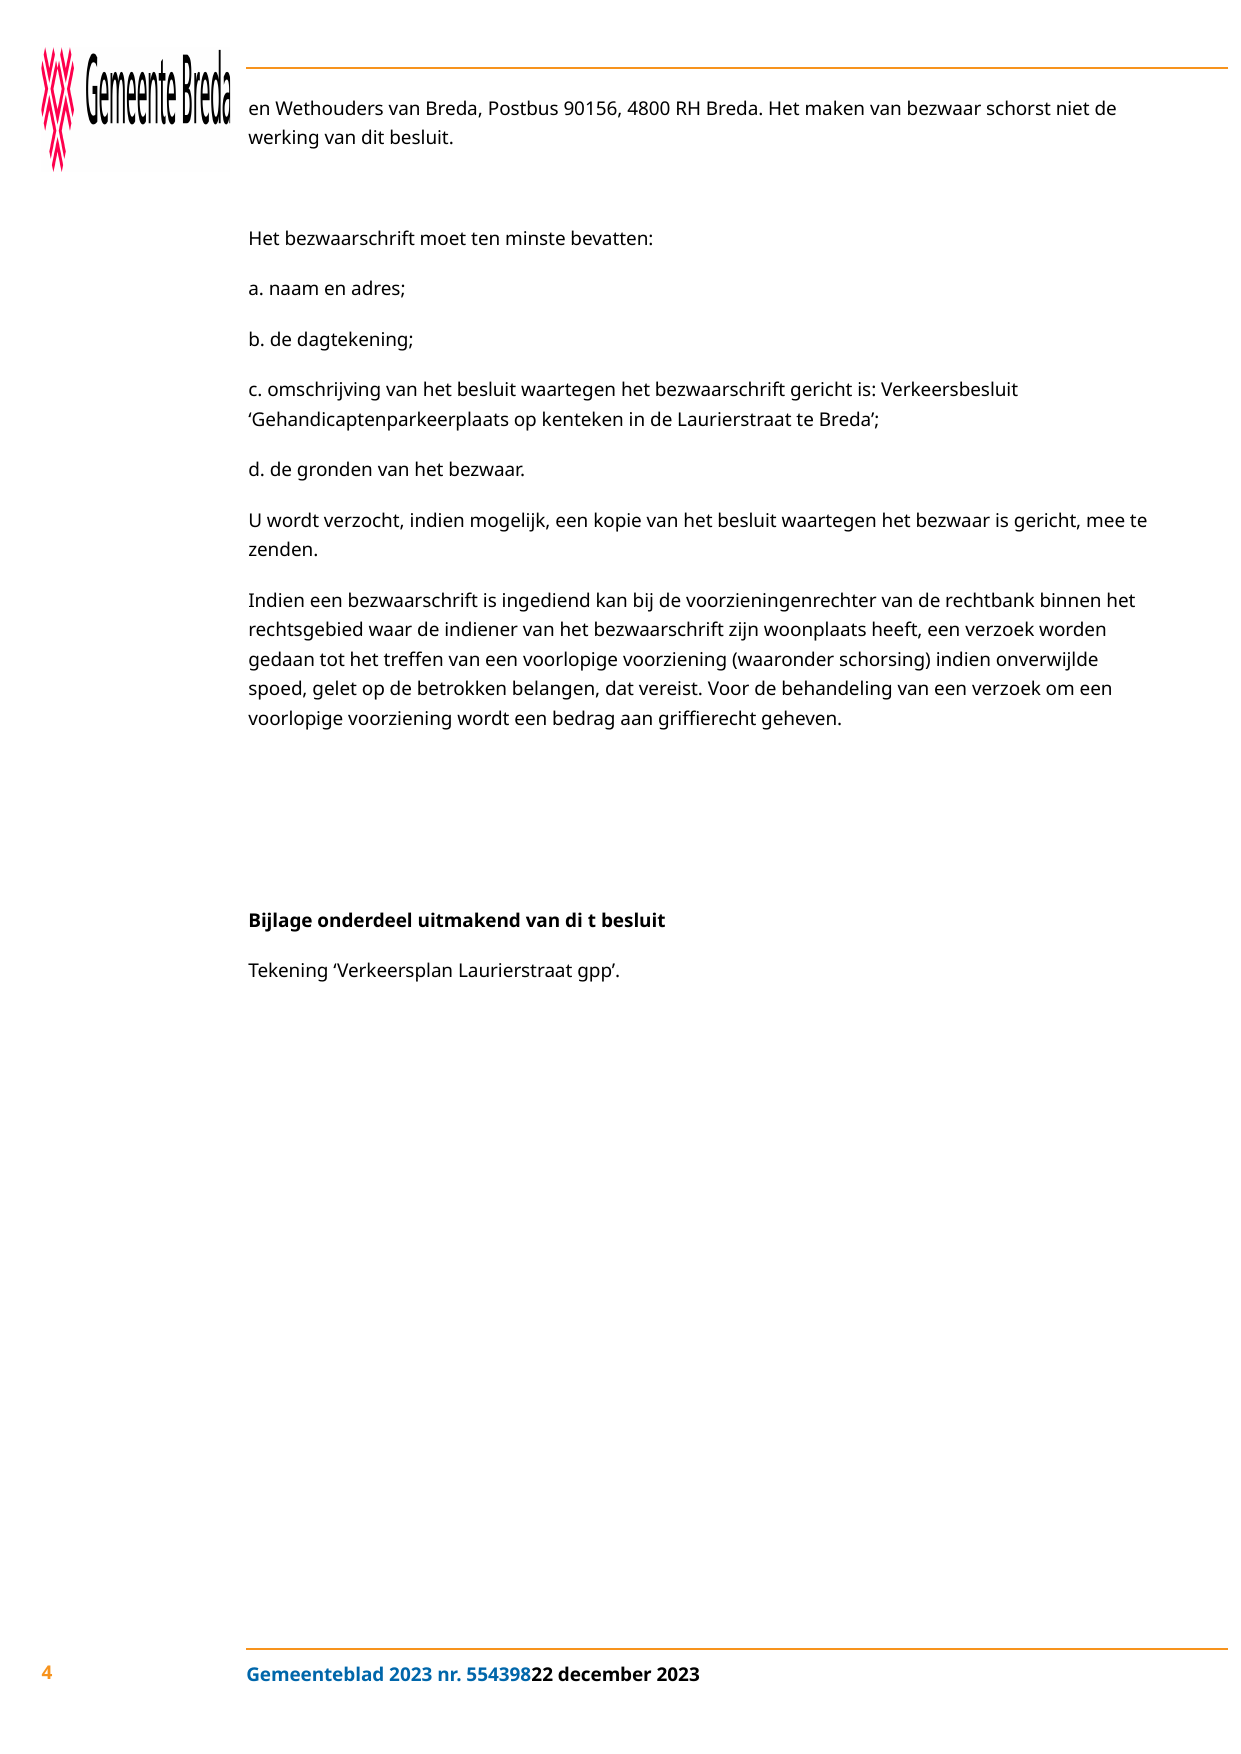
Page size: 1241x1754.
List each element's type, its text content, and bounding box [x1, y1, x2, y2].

text c. omschrijving van het besluit waartegen het bezwaarschrift gericht is: Verkeersbesluit ‘Gehandicaptenparkeerplaats op kenteken in de Laurierstraat te Breda’; [248, 376, 1152, 432]
text a. naam en adres; [248, 276, 1152, 301]
picture [41, 47, 231, 172]
text b. de dagtekening; [248, 326, 1152, 352]
text Tekening ‘Verkeersplan Laurierstraat gpp’. [248, 957, 1152, 983]
text Indien een bezwaarschrift is ingediend kan bij de voorzieningenrechter van de rechtbank binnen het rechtsgebied waar de indiener van het bezwaarschrift zijn woonplaats heeft, een verzoek worden gedaan tot het treffen van een voorlopige voorziening (waaronder schorsing) indien onverwijlde spoed, gelet op de betrokken belangen, dat vereist. Voor de behandeling van een verzoek om een voorlopige voorziening wordt een bedrag aan griffierecht geheven. [248, 587, 1152, 731]
text en Wethouders van Breda, Postbus 90156, 4800 RH Breda. Het maken van bezwaar schorst niet de werking van dit besluit. [248, 95, 1152, 150]
text U wordt verzocht, indien mogelijk, een kopie van het besluit waartegen het bezwaar is gericht, mee te zenden. [248, 507, 1152, 562]
text Bijlage onderdeel uitmakend van di t besluit [248, 907, 1152, 933]
text Het bezwaarschrift moet ten minste bevatten: [248, 225, 1152, 251]
text d. de gronden van het bezwaar. [248, 456, 1152, 482]
